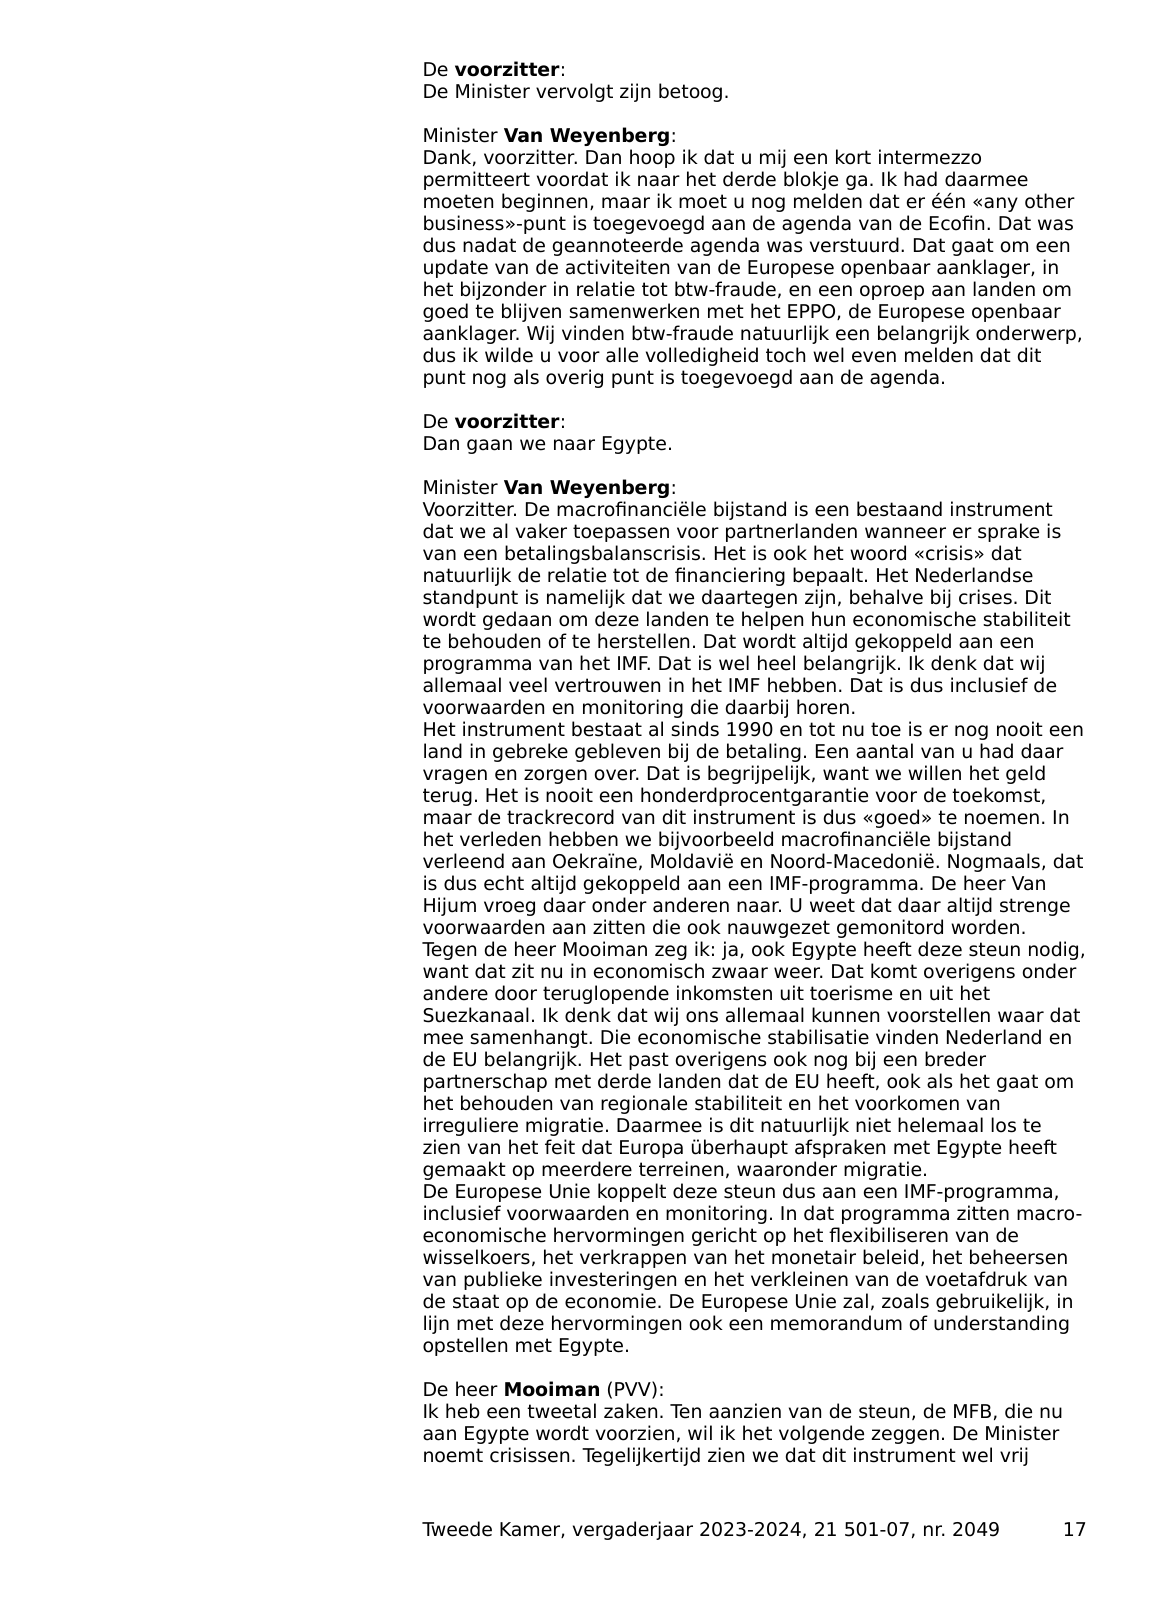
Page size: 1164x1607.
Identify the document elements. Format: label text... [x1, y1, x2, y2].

text Minister Van Weyenberg: [422, 125, 1087, 147]
text Dan gaan we naar Egypte. [422, 433, 1087, 455]
text De voorzitter: [422, 411, 1087, 433]
text De Minister vervolgt zijn betoog. [422, 81, 1087, 103]
text De heer Mooiman (PVV): [422, 1379, 1087, 1401]
text Voorzitter. De macrofinanciële bijstand is een bestaand instrument dat we al vaker toepassen voor partnerlanden wanneer er sprake is van een betalingsbalanscrisis. Het is ook het woord «crisis» dat natuurlijk de relatie tot de financiering bepaalt. Het Nederlandse standpunt is namelijk dat we daartegen zijn, behalve bij crises. Dit wordt gedaan om deze landen te helpen hun economische stabiliteit te behouden of te herstellen. Dat wordt altijd gekoppeld aan een programma van het IMF. Dat is wel heel belangrijk. Ik denk dat wij allemaal veel vertrouwen in het IMF hebben. Dat is dus inclusief de voorwaarden en monitoring die daarbij horen. [422, 499, 1087, 719]
text Ik heb een tweetal zaken. Ten aanzien van de steun, de MFB, die nu aan Egypte wordt voorzien, wil ik het volgende zeggen. De Minister noemt crisissen. Tegelijkertijd zien we dat dit instrument wel vrij [422, 1401, 1087, 1467]
text Minister Van Weyenberg: [422, 477, 1087, 499]
text Dank, voorzitter. Dan hoop ik dat u mij een kort intermezzo permitteert voordat ik naar het derde blokje ga. Ik had daarmee moeten beginnen, maar ik moet u nog melden dat er één «any other business»-punt is toegevoegd aan de agenda van de Ecofin. Dat was dus nadat de geannoteerde agenda was verstuurd. Dat gaat om een update van de activiteiten van de Europese openbaar aanklager, in het bijzonder in relatie tot btw-fraude, en een oproep aan landen om goed te blijven samenwerken met het EPPO, de Europese openbaar aanklager. Wij vinden btw-fraude natuurlijk een belangrijk onderwerp, dus ik wilde u voor alle volledigheid toch wel even melden dat dit punt nog als overig punt is toegevoegd aan de agenda. [422, 147, 1087, 389]
text Tegen de heer Mooiman zeg ik: ja, ook Egypte heeft deze steun nodig, want dat zit nu in economisch zwaar weer. Dat komt overigens onder andere door teruglopende inkomsten uit toerisme en uit het Suezkanaal. Ik denk dat wij ons allemaal kunnen voorstellen waar dat mee samenhangt. Die economische stabilisatie vinden Nederland en de EU belangrijk. Het past overigens ook nog bij een breder partnerschap met derde landen dat de EU heeft, ook als het gaat om het behouden van regionale stabiliteit en het voorkomen van irreguliere migratie. Daarmee is dit natuurlijk niet helemaal los te zien van het feit dat Europa überhaupt afspraken met Egypte heeft gemaakt op meerdere terreinen, waaronder migratie. [422, 939, 1087, 1181]
text De Europese Unie koppelt deze steun dus aan een IMF-programma, inclusief voorwaarden en monitoring. In dat programma zitten macro-economische hervormingen gericht op het flexibiliseren van de wisselkoers, het verkrappen van het monetair beleid, het beheersen van publieke investeringen en het verkleinen van de voetafdruk van de staat op de economie. De Europese Unie zal, zoals gebruikelijk, in lijn met deze hervormingen ook een memorandum of understanding opstellen met Egypte. [422, 1181, 1087, 1356]
text De voorzitter: [422, 59, 1087, 81]
text Het instrument bestaat al sinds 1990 en tot nu toe is er nog nooit een land in gebreke gebleven bij de betaling. Een aantal van u had daar vragen en zorgen over. Dat is begrijpelijk, want we willen het geld terug. Het is nooit een honderdprocentgarantie voor de toekomst, maar de trackrecord van dit instrument is dus «goed» te noemen. In het verleden hebben we bijvoorbeeld macrofinanciële bijstand verleend aan Oekraïne, Moldavië en Noord-Macedonië. Nogmaals, dat is dus echt altijd gekoppeld aan een IMF-programma. De heer Van Hijum vroeg daar onder anderen naar. U weet dat daar altijd strenge voorwaarden aan zitten die ook nauwgezet gemonitord worden. [422, 719, 1087, 939]
